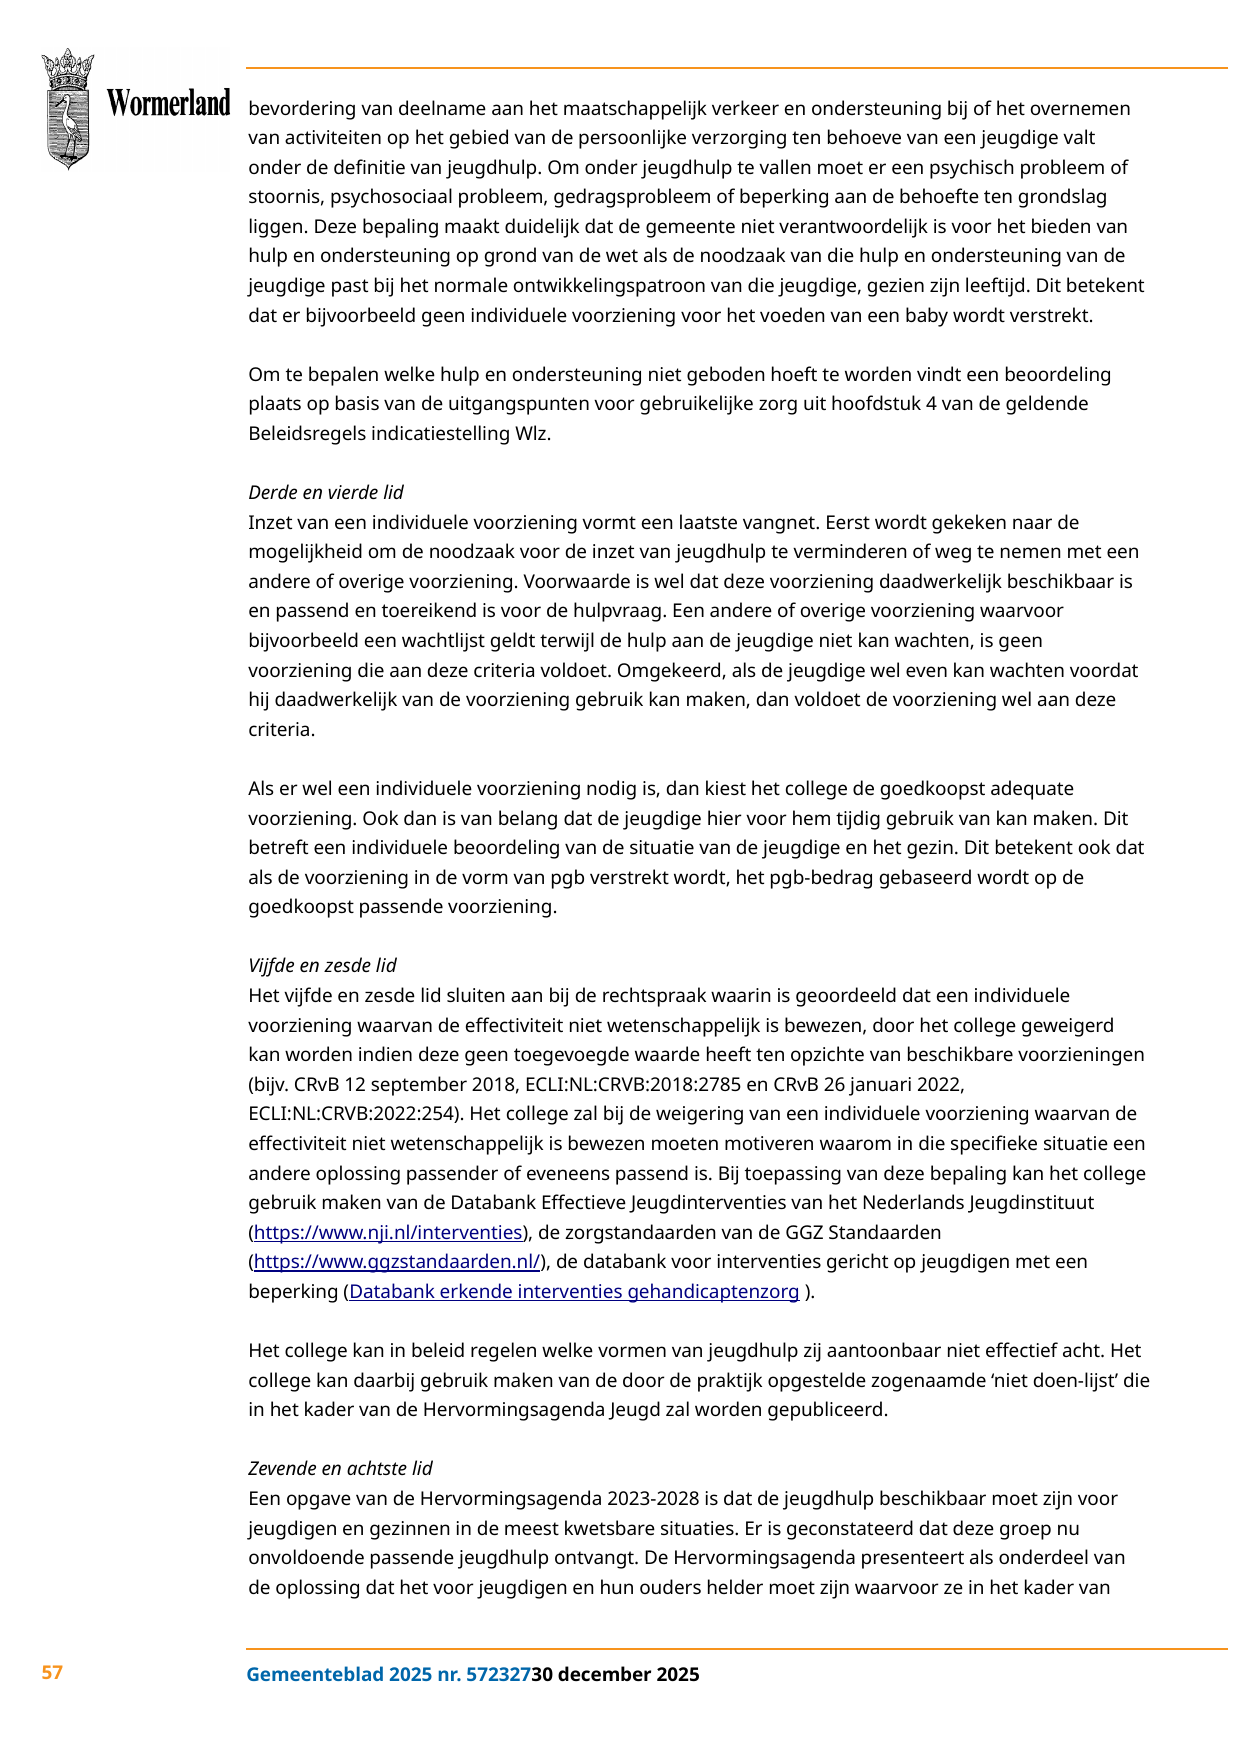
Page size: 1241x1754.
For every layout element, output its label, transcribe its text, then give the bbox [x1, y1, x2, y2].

text Om te bepalen welke hulp en ondersteuning niet geboden hoeft te worden vindt een beoordeling plaats op basis van de uitgangspunten voor gebruikelijke zorg uit hoofdstuk 4 van de geldende Beleidsregels indicatiestelling Wlz. [248, 361, 1152, 446]
picture [41, 47, 231, 172]
text Als er wel een individuele voorziening nodig is, dan kiest het college de goedkoopst adequate voorziening. Ook dan is van belang dat de jeugdige hier voor hem tijdig gebruik van kan maken. Dit betreft een individuele beoordeling van de situatie van de jeugdige en het gezin. Dit betekent ook dat als de voorziening in de vorm van pgb verstrekt wordt, het pgb-bedrag gebaseerd wordt op de goedkoopst passende voorziening. [248, 775, 1152, 919]
text Het college kan in beleid regelen welke vormen van jeugdhulp zij aantoonbaar niet effectief acht. Het college kan daarbij gebruik maken van de door de praktijk opgestelde zogenaamde ‘niet doen-lijst’ die in het kader van de Hervormingsagenda Jeugd zal worden gepubliceerd. [248, 1337, 1152, 1422]
text Derde en vierde lid [248, 479, 1152, 505]
text Zevende en achtste lid [248, 1456, 1152, 1481]
text Vijfde en zesde lid [248, 953, 1152, 978]
text bevordering van deelname aan het maatschappelijk verkeer en ondersteuning bij of het overnemen van activiteiten op het gebied van de persoonlijke verzorging ten behoeve van een jeugdige valt onder de definitie van jeugdhulp. Om onder jeugdhulp te vallen moet er een psychisch probleem of stoornis, psychosociaal probleem, gedragsprobleem of beperking aan de behoefte ten grondslag liggen. Deze bepaling maakt duidelijk dat de gemeente niet verantwoordelijk is voor het bieden van hulp en ondersteuning op grond van de wet als de noodzaak van die hulp en ondersteuning van de jeugdige past bij het normale ontwikkelingspatroon van die jeugdige, gezien zijn leeftijd. Dit betekent dat er bijvoorbeeld geen individuele voorziening voor het voeden van een baby wordt verstrekt. [248, 95, 1152, 328]
text Een opgave van de Hervormingsagenda 2023-2028 is dat de jeugdhulp beschikbaar moet zijn voor jeugdigen en gezinnen in de meest kwetsbare situaties. Er is geconstateerd dat deze groep nu onvoldoende passende jeugdhulp ontvangt. De Hervormingsagenda presenteert als onderdeel van de oplossing dat het voor jeugdigen en hun ouders helder moet zijn waarvoor ze in het kader van [248, 1485, 1152, 1600]
text Inzet van een individuele voorziening vormt een laatste vangnet. Eerst wordt gekeken naar de mogelijkheid om de noodzaak voor de inzet van jeugdhulp te verminderen of weg te nemen met een andere of overige voorziening. Voorwaarde is wel dat deze voorziening daadwerkelijk beschikbaar is en passend en toereikend is voor de hulpvraag. Een andere of overige voorziening waarvoor bijvoorbeeld een wachtlijst geldt terwijl de hulp aan de jeugdige niet kan wachten, is geen voorziening die aan deze criteria voldoet. Omgekeerd, als de jeugdige wel even kan wachten voordat hij daadwerkelijk van de voorziening gebruik kan maken, dan voldoet de voorziening wel aan deze criteria. [248, 509, 1152, 742]
text Het vijfde en zesde lid sluiten aan bij de rechtspraak waarin is geoordeeld dat een individuele voorziening waarvan de effectiviteit niet wetenschappelijk is bewezen, door het college geweigerd kan worden indien deze geen toegevoegde waarde heeft ten opzichte van beschikbare voorzieningen (bijv. CRvB 12 september 2018, ECLI:NL:CRVB:2018:2785 en CRvB 26 januari 2022, ECLI:NL:CRVB:2022:254). Het college zal bij de weigering van een individuele voorziening waarvan de effectiviteit niet wetenschappelijk is bewezen moeten motiveren waarom in die specifieke situatie een andere oplossing passender of eveneens passend is. Bij toepassing van deze bepaling kan het college gebruik maken van de Databank Effectieve Jeugdinterventies van het Nederlands Jeugdinstituut (https://www.nji.nl/interventies), de zorgstandaarden van de GGZ Standaarden (https://www.ggzstandaarden.nl/), de databank voor interventies gericht op jeugdigen met een beperking (Databank erkende interventies gehandicaptenzorg ). [248, 982, 1152, 1304]
